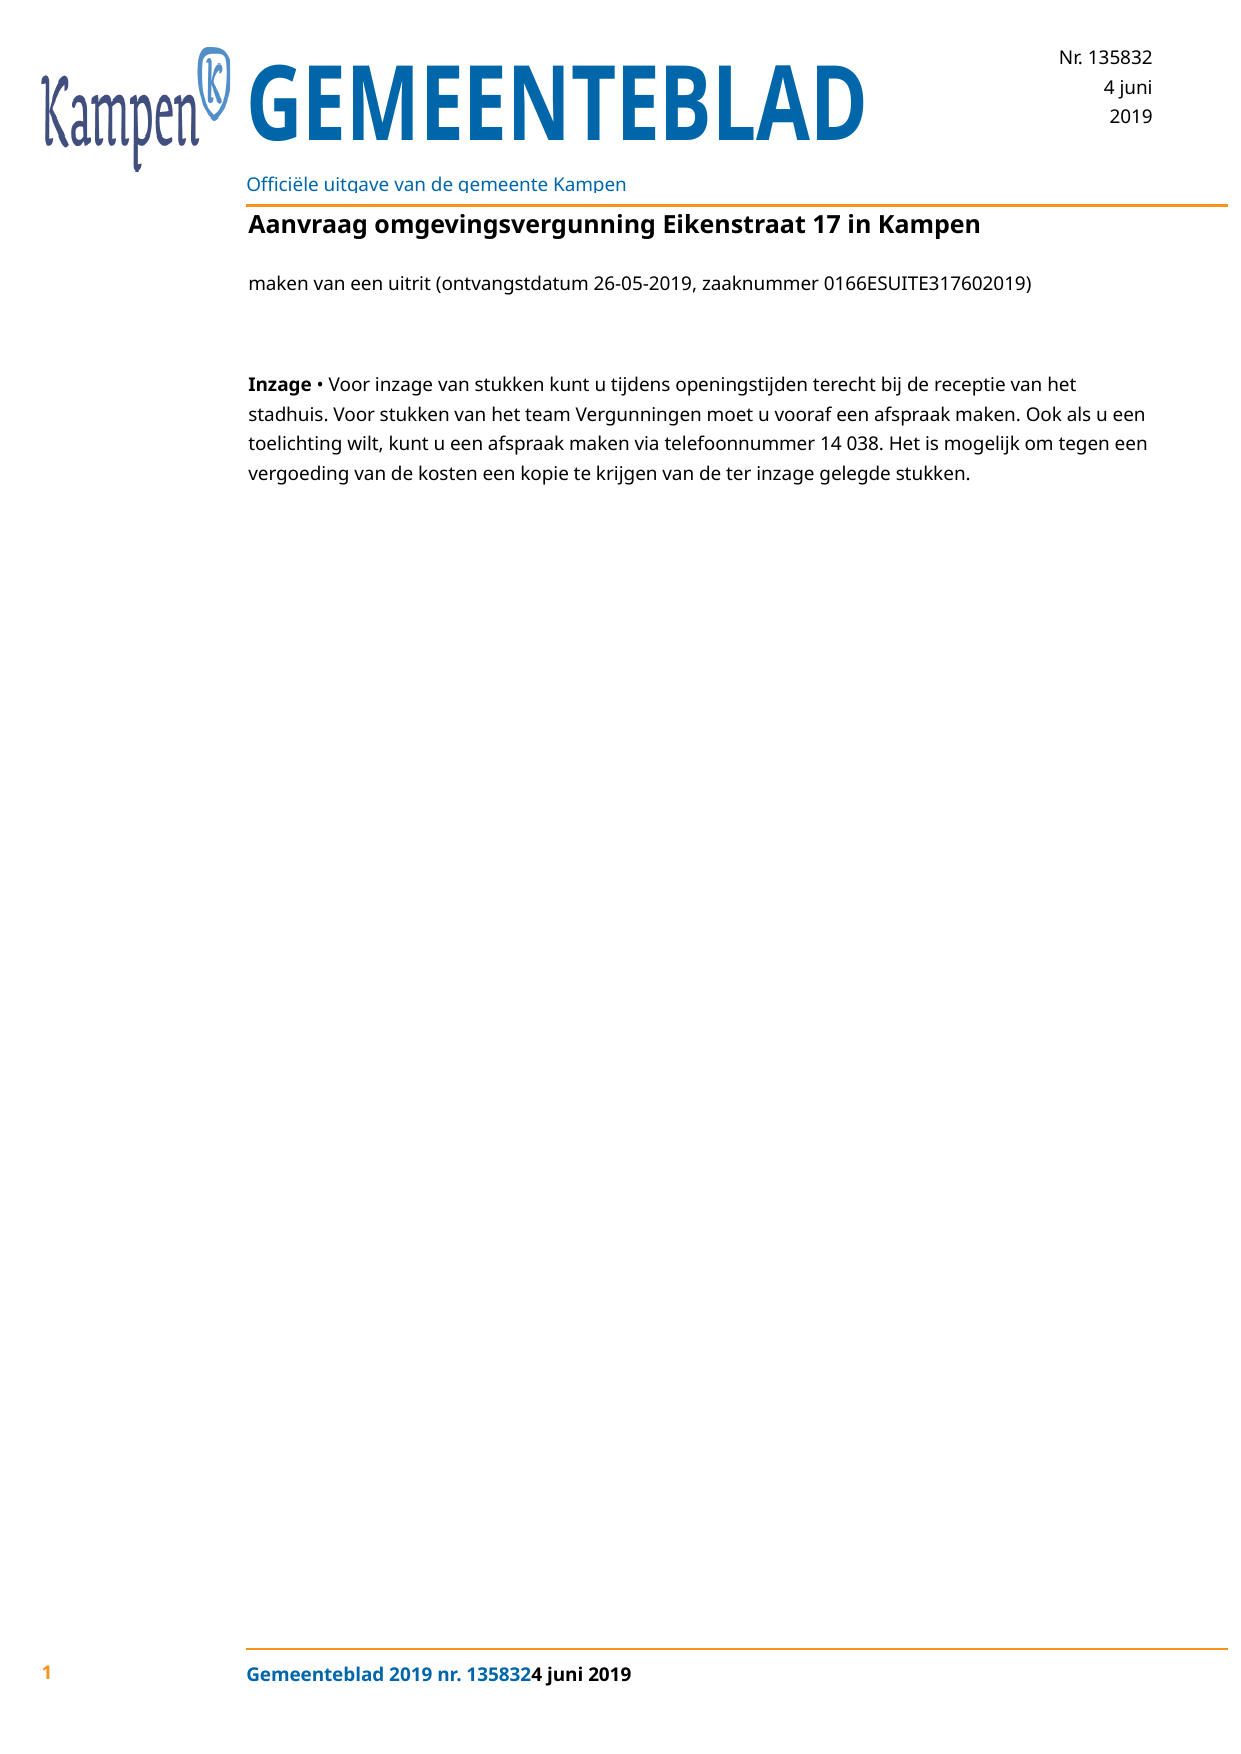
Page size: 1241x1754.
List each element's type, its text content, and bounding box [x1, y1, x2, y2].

text maken van een uitrit (ontvangstdatum 26-05-2019, zaaknummer 0166ESUITE317602019) [248, 270, 1152, 296]
text Aanvraag omgevingsvergunning Eikenstraat 17 in Kampen [248, 207, 1152, 241]
picture [41, 47, 231, 172]
text Inzage • Voor inzage van stukken kunt u tijdens openingstijden terecht bij de receptie van het stadhuis. Voor stukken van het team Vergunningen moet u vooraf een afspraak maken. Ook als u een toelichting wilt, kunt u een afspraak maken via telefoonnummer 14 038. Het is mogelijk om tegen een vergoeding van de kosten een kopie te krijgen van de ter inzage gelegde stukken. [248, 371, 1152, 486]
